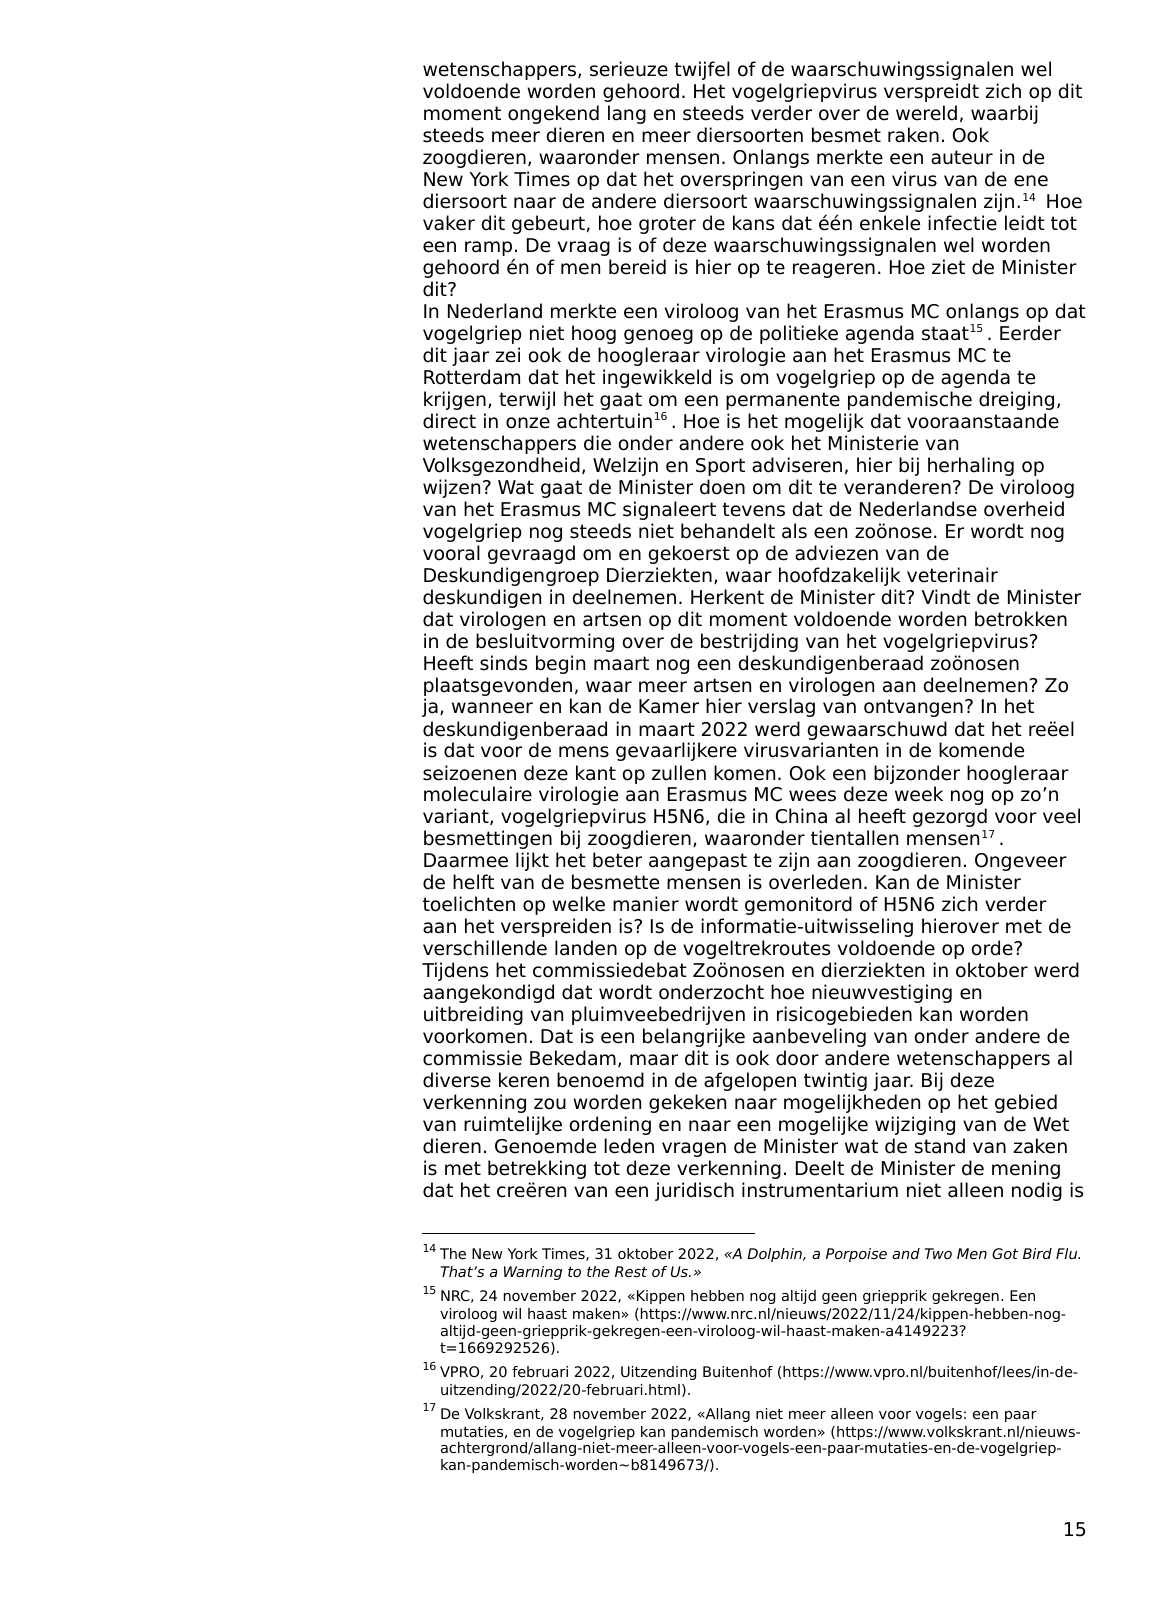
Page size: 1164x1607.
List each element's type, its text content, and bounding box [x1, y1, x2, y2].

text De Volkskrant, 28 november 2022, «Allang niet meer alleen voor vogels: een paar mutaties, en de vogelgriep kan pandemisch worden» (https://www.volkskrant.nl/nieuws-achtergrond/allang-niet-meer-alleen-voor-vogels-een-paar-mutaties-en-de-vogelgriep-kan-pandemisch-worden~b8149673/). [422, 1402, 1087, 1474]
text Tijdens het commissiedebat Zoönosen en dierziekten in oktober werd aangekondigd dat wordt onderzocht hoe nieuwvestiging en uitbreiding van pluimveebedrijven in risicogebieden kan worden voorkomen. Dat is een belangrijke aanbeveling van onder andere de commissie Bekedam, maar dit is ook door andere wetenschappers al diverse keren benoemd in de afgelopen twintig jaar. Bij deze verkenning zou worden gekeken naar mogelijkheden op het gebied van ruimtelijke ordening en naar een mogelijke wijziging van de Wet dieren. Genoemde leden vragen de Minister wat de stand van zaken is met betrekking tot deze verkenning. Deelt de Minister de mening dat het creëren van een juridisch instrumentarium niet alleen nodig is [422, 960, 1087, 1202]
text NRC, 24 november 2022, «Kippen hebben nog altijd geen griepprik gekregen. Een viroloog wil haast maken» (https://www.nrc.nl/nieuws/2022/11/24/kippen-hebben-nog-altijd-geen-griepprik-gekregen-een-viroloog-wil-haast-maken-a4149223?t=1669292526). [422, 1284, 1087, 1357]
text The New York Times, 31 oktober 2022, «A Dolphin, a Porpoise and Two Men Got Bird Flu. That’s a Warning to the Rest of Us.» [422, 1242, 1087, 1281]
text VPRO, 20 februari 2022, Uitzending Buitenhof (https://www.vpro.nl/buitenhof/lees/in-de-uitzending/2022/20-februari.html). [422, 1360, 1087, 1399]
text wetenschappers, serieuze twijfel of de waarschuwingssignalen wel voldoende worden gehoord. Het vogelgriepvirus verspreidt zich op dit moment ongekend lang en steeds verder over de wereld, waarbij steeds meer dieren en meer diersoorten besmet raken. Ook zoogdieren, waaronder mensen. Onlangs merkte een auteur in de New York Times op dat het overspringen van een virus van de ene diersoort naar de andere diersoort waarschuwingssignalen zijn. Hoe vaker dit gebeurt, hoe groter de kans dat één enkele infectie leidt tot een ramp. De vraag is of deze waarschuwingssignalen wel worden gehoord én of men bereid is hier op te reageren. Hoe ziet de Minister dit? [422, 59, 1087, 301]
text In Nederland merkte een viroloog van het Erasmus MC onlangs op dat vogelgriep niet hoog genoeg op de politieke agenda staat. Eerder dit jaar zei ook de hoogleraar virologie aan het Erasmus MC te Rotterdam dat het ingewikkeld is om vogelgriep op de agenda te krijgen, terwijl het gaat om een permanente pandemische dreiging, direct in onze achtertuin. Hoe is het mogelijk dat vooraanstaande wetenschappers die onder andere ook het Ministerie van Volksgezondheid, Welzijn en Sport adviseren, hier bij herhaling op wijzen? Wat gaat de Minister doen om dit te veranderen? De viroloog van het Erasmus MC signaleert tevens dat de Nederlandse overheid vogelgriep nog steeds niet behandelt als een zoönose. Er wordt nog vooral gevraagd om en gekoerst op de adviezen van de Deskundigengroep Dierziekten, waar hoofdzakelijk veterinair deskundigen in deelnemen. Herkent de Minister dit? Vindt de Minister dat virologen en artsen op dit moment voldoende worden betrokken in de besluitvorming over de bestrijding van het vogelgriepvirus? [422, 301, 1087, 652]
text Heeft sinds begin maart nog een deskundigenberaad zoönosen plaatsgevonden, waar meer artsen en virologen aan deelnemen? Zo ja, wanneer en kan de Kamer hier verslag van ontvangen? In het deskundigenberaad in maart 2022 werd gewaarschuwd dat het reëel is dat voor de mens gevaarlijkere virusvarianten in de komende seizoenen deze kant op zullen komen. Ook een bijzonder hoogleraar moleculaire virologie aan Erasmus MC wees deze week nog op zo’n variant, vogelgriepvirus H5N6, die in China al heeft gezorgd voor veel besmettingen bij zoogdieren, waaronder tientallen mensen. Daarmee lijkt het beter aangepast te zijn aan zoogdieren. Ongeveer de helft van de besmette mensen is overleden. Kan de Minister toelichten op welke manier wordt gemonitord of H5N6 zich verder aan het verspreiden is? Is de informatie-uitwisseling hierover met de verschillende landen op de vogeltrekroutes voldoende op orde? [422, 652, 1087, 960]
